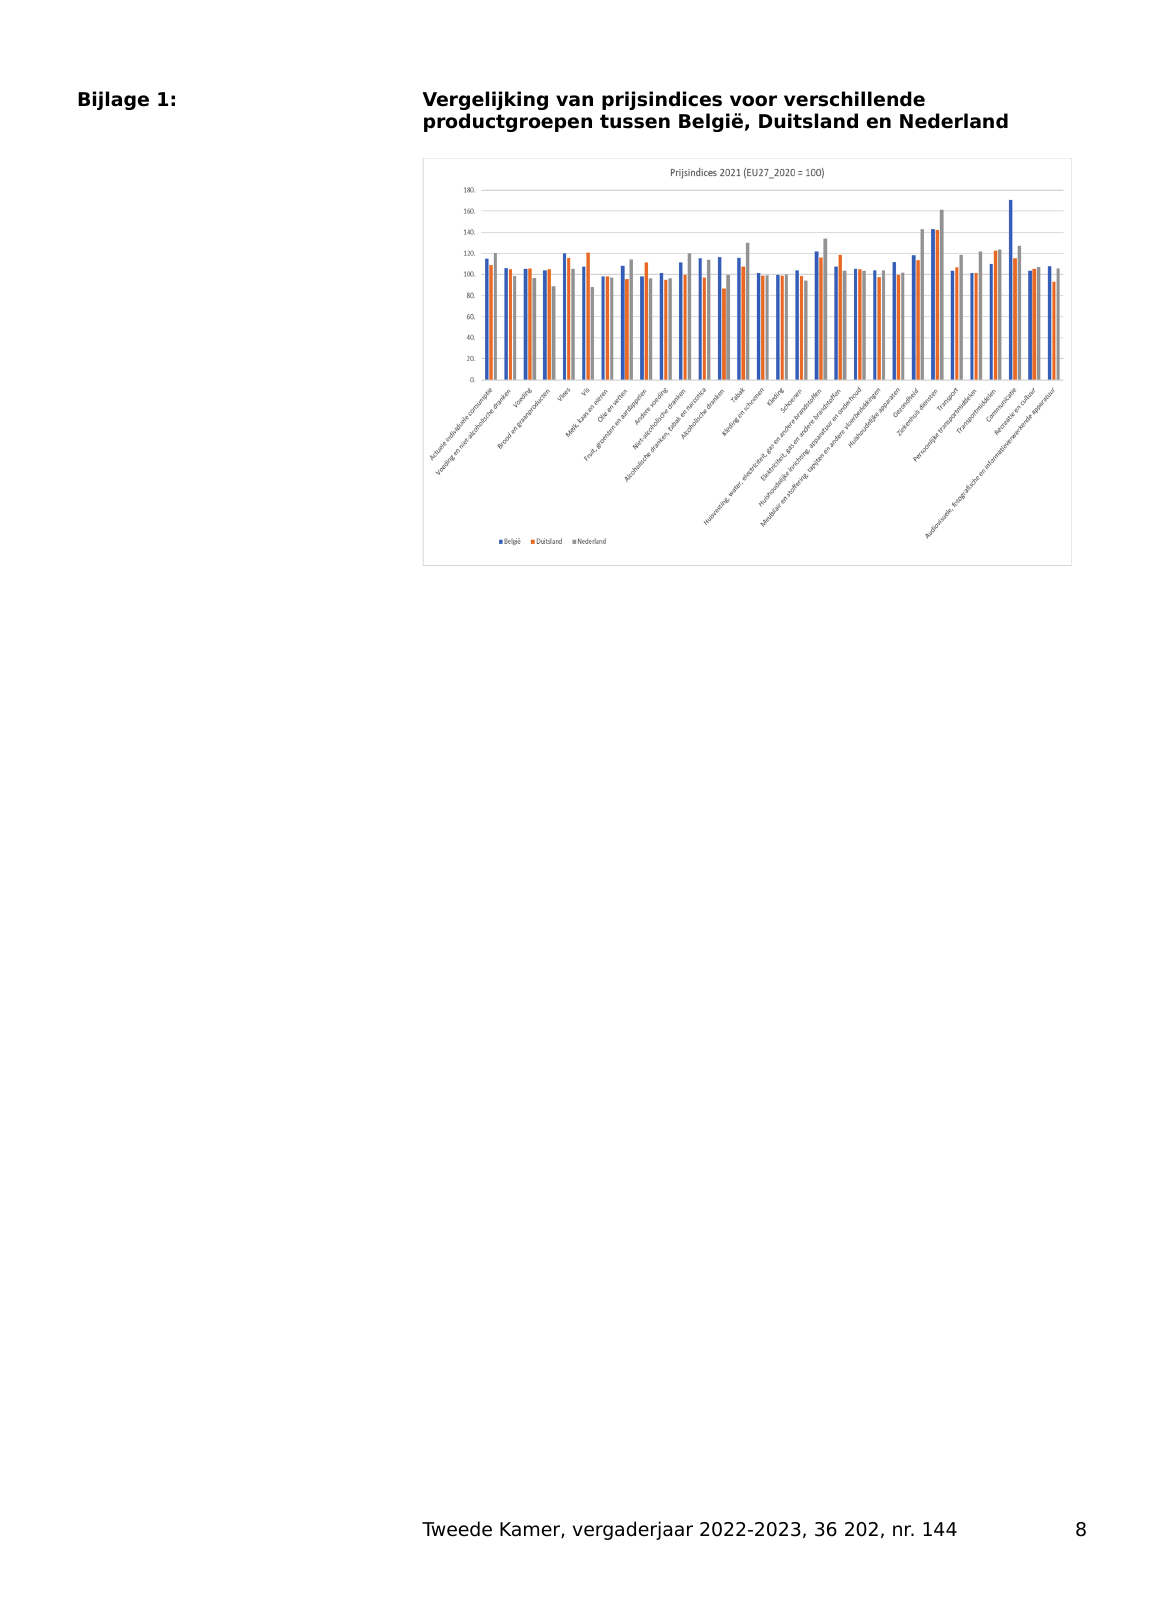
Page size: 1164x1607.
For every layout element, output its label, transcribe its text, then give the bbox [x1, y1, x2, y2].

subtitle Bijlage 1: Vergelijking van prijsindices voor verschillende productgroepen tussen België, Duitsland en Nederland [77, 89, 1087, 133]
picture [422, 158, 1072, 566]
